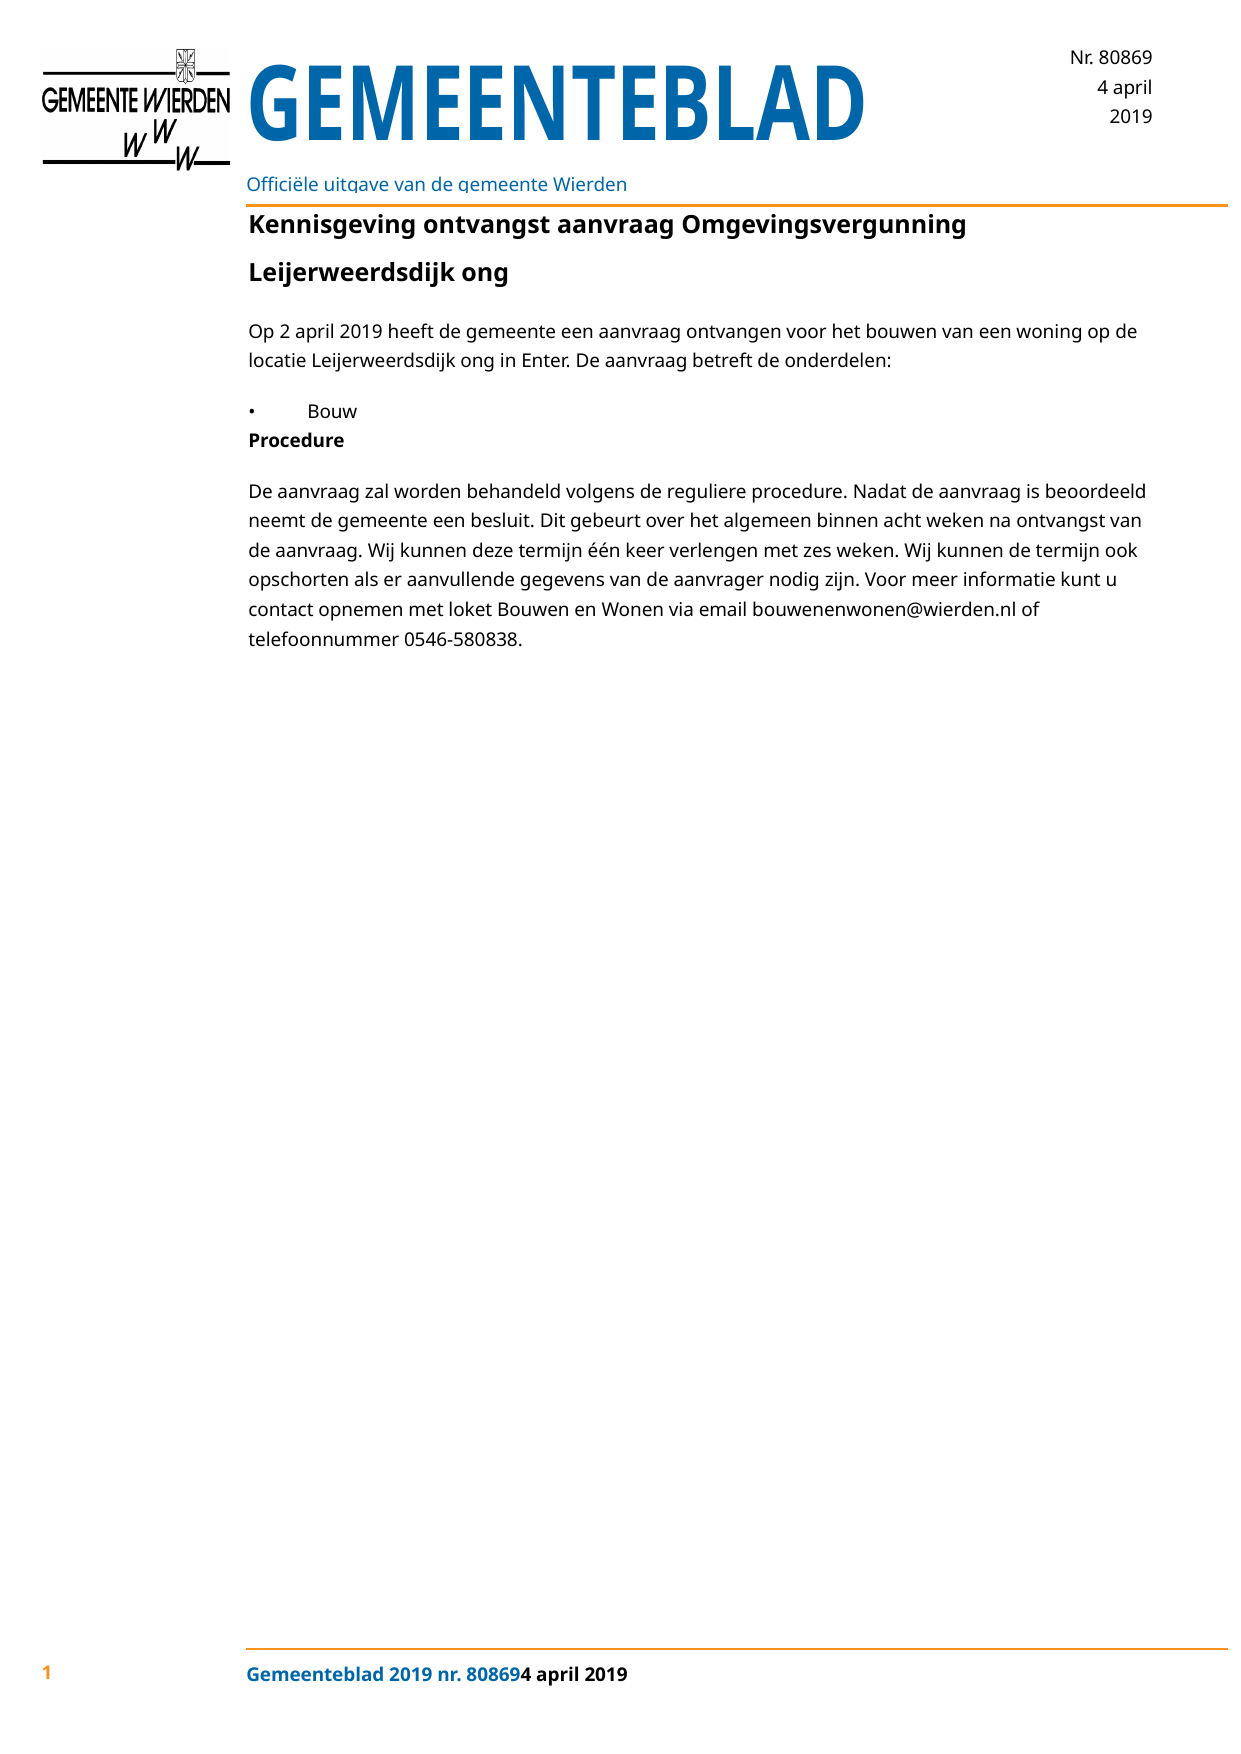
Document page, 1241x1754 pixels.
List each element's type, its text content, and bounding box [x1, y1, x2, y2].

text Kennisgeving ontvangst aanvraag Omgevingsvergunning Leijerweerdsdijk ong [248, 207, 1152, 288]
text Procedure [248, 427, 1152, 453]
list Bouw [248, 398, 1152, 424]
text Op 2 april 2019 heeft de gemeente een aanvraag ontvangen voor het bouwen van een woning op de locatie Leijerweerdsdijk ong in Enter. De aanvraag betreft de onderdelen: [248, 318, 1152, 373]
picture [41, 47, 231, 172]
text De aanvraag zal worden behandeld volgens de reguliere procedure. Nadat de aanvraag is beoordeeld neemt de gemeente een besluit. Dit gebeurt over het algemeen binnen acht weken na ontvangst van de aanvraag. Wij kunnen deze termijn één keer verlengen met zes weken. Wij kunnen de termijn ook opschorten als er aanvullende gegevens van de aanvrager nodig zijn. Voor meer informatie kunt u contact opnemen met loket Bouwen en Wonen via email bouwenenwonen@wierden.nl of telefoonnummer 0546-580838. [248, 478, 1152, 652]
